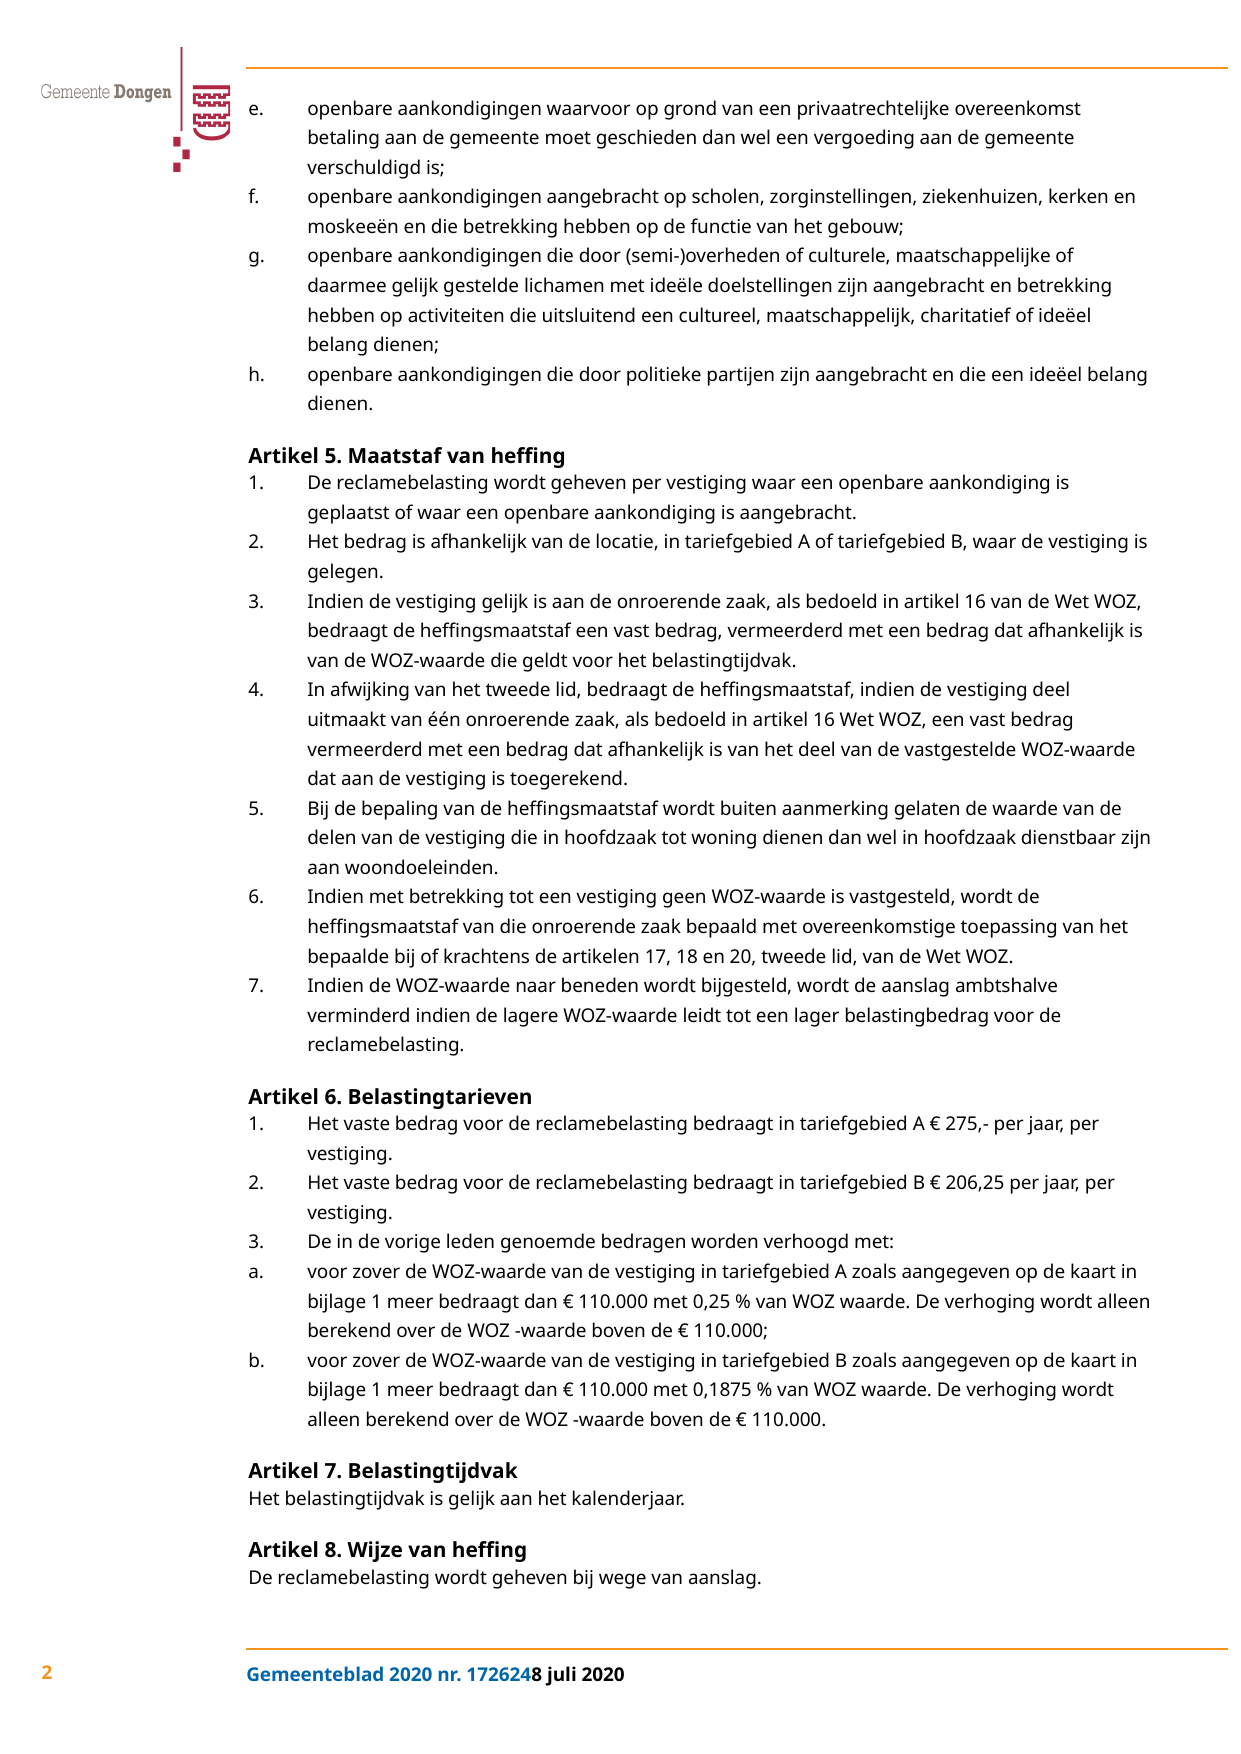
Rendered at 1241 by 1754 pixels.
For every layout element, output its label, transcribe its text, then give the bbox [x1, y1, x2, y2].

list Bij de bepaling van de heffingsmaatstaf wordt buiten aanmerking gelaten de waarde van de delen van de vestiging die in hoofdzaak tot woning dienen dan wel in hoofdzaak dienstbaar zijn aan woondoeleinden. [248, 795, 1152, 880]
list Het bedrag is afhankelijk van de locatie, in tariefgebied A of tariefgebied B, waar de vestiging is gelegen. [248, 529, 1152, 584]
list openbare aankondigingen waarvoor op grond van een privaatrechtelijke overeenkomst betaling aan de gemeente moet geschieden dan wel een vergoeding aan de gemeente verschuldigd is; [248, 95, 1152, 180]
list openbare aankondigingen die door politieke partijen zijn aangebracht en die een ideëel belang dienen. [248, 361, 1152, 416]
list Indien met betrekking tot een vestiging geen WOZ-waarde is vastgesteld, wordt de heffingsmaatstaf van die onroerende zaak bepaald met overeenkomstige toepassing van het bepaalde bij of krachtens de artikelen 17, 18 en 20, tweede lid, van de Wet WOZ. [248, 884, 1152, 968]
list openbare aankondigingen die door (semi-)overheden of culturele, maatschappelijke of daarmee gelijk gestelde lichamen met ideële doelstellingen zijn aangebracht en betrekking hebben op activiteiten die uitsluitend een cultureel, maatschappelijk, charitatief of ideëel belang dienen; [248, 243, 1152, 357]
list Het vaste bedrag voor de reclamebelasting bedraagt in tariefgebied B € 206,25 per jaar, per vestiging. [248, 1169, 1152, 1225]
list openbare aankondigingen aangebracht op scholen, zorginstellingen, ziekenhuizen, kerken en moskeeën en die betrekking hebben op de functie van het gebouw; [248, 183, 1152, 239]
list Het vaste bedrag voor de reclamebelasting bedraagt in tariefgebied A € 275,- per jaar, per vestiging. [248, 1110, 1152, 1166]
list In afwijking van het tweede lid, bedraagt de heffingsmaatstaf, indien de vestiging deel uitmaakt van één onroerende zaak, als bedoeld in artikel 16 Wet WOZ, een vast bedrag vermeerderd met een bedrag dat afhankelijk is van het deel van de vastgestelde WOZ-waarde dat aan de vestiging is toegerekend. [248, 677, 1152, 791]
text Artikel 7. Belastingtijdvak [248, 1457, 1152, 1485]
text De reclamebelasting wordt geheven bij wege van aanslag. [248, 1564, 1152, 1590]
text Artikel 8. Wijze van heffing [248, 1536, 1152, 1564]
picture [41, 47, 231, 172]
list voor zover de WOZ-waarde van de vestiging in tariefgebied B zoals aangegeven op de kaart in bijlage 1 meer bedraagt dan € 110.000 met 0,1875 % van WOZ waarde. De verhoging wordt alleen berekend over de WOZ -waarde boven de € 110.000. [248, 1347, 1152, 1432]
list Indien de vestiging gelijk is aan de onroerende zaak, als bedoeld in artikel 16 van de Wet WOZ, bedraagt de heffingsmaatstaf een vast bedrag, vermeerderd met een bedrag dat afhankelijk is van de WOZ-waarde die geldt voor het belastingtijdvak. [248, 588, 1152, 673]
text Het belastingtijdvak is gelijk aan het kalenderjaar. [248, 1485, 1152, 1511]
text Artikel 5. Maatstaf van heffing [248, 441, 1152, 469]
list Indien de WOZ-waarde naar beneden wordt bijgesteld, wordt de aanslag ambtshalve verminderd indien de lagere WOZ-waarde leidt tot een lager belastingbedrag voor de reclamebelasting. [248, 972, 1152, 1057]
list De reclamebelasting wordt geheven per vestiging waar een openbare aankondiging is geplaatst of waar een openbare aankondiging is aangebracht. [248, 469, 1152, 525]
text Artikel 6. Belastingtarieven [248, 1082, 1152, 1110]
list voor zover de WOZ-waarde van de vestiging in tariefgebied A zoals aangegeven op de kaart in bijlage 1 meer bedraagt dan € 110.000 met 0,25 % van WOZ waarde. De verhoging wordt alleen berekend over de WOZ -waarde boven de € 110.000; [248, 1258, 1152, 1343]
list De in de vorige leden genoemde bedragen worden verhoogd met: [248, 1229, 1152, 1254]
